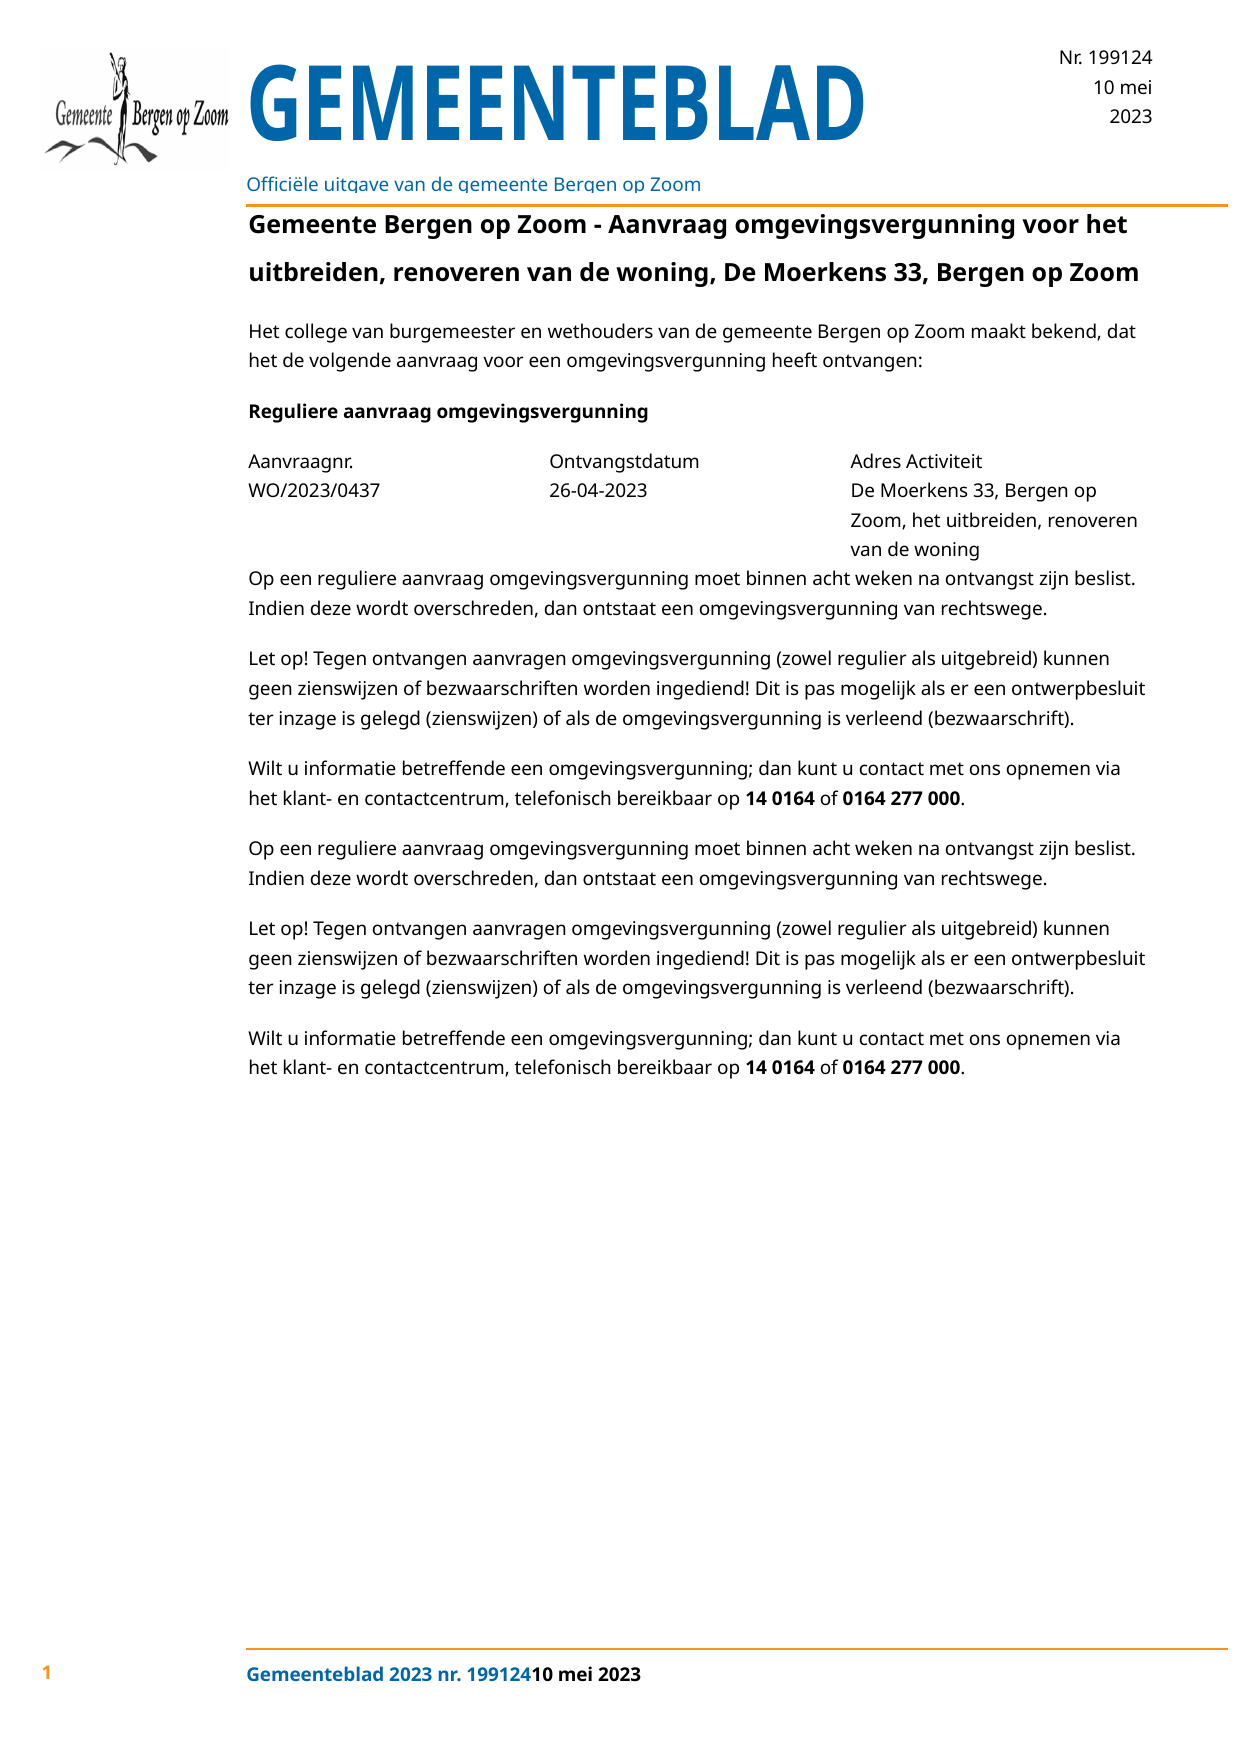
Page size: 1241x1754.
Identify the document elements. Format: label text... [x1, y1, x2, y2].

table_header Aanvraagnr. [248, 449, 549, 474]
table_header Ontvangstdatum [549, 449, 850, 474]
text Op een reguliere aanvraag omgevingsvergunning moet binnen acht weken na ontvangst zijn beslist. Indien deze wordt overschreden, dan ontstaat een omgevingsvergunning van rechtswege. [248, 566, 1152, 621]
text Wilt u informatie betreffende een omgevingsvergunning; dan kunt u contact met ons opnemen via het klant- en contactcentrum, telefonisch bereikbaar op 14 0164 of 0164 277 000. [248, 1025, 1152, 1080]
table_header 26-04-2023 [549, 478, 850, 562]
table_header De Moerkens 33, Bergen op Zoom, het uitbreiden, renoveren van de woning [850, 478, 1152, 562]
text Reguliere aanvraag omgevingsvergunning [248, 398, 1152, 424]
text Let op! Tegen ontvangen aanvragen omgevingsvergunning (zowel regulier als uitgebreid) kunnen geen zienswijzen of bezwaarschriften worden ingediend! Dit is pas mogelijk als er een ontwerpbesluit ter inzage is gelegd (zienswijzen) of als de omgevingsvergunning is verleend (bezwaarschrift). [248, 646, 1152, 731]
table_header WO/2023/0437 [248, 478, 549, 562]
text Gemeente Bergen op Zoom - Aanvraag omgevingsvergunning voor het uitbreiden, renoveren van de woning, De Moerkens 33, Bergen op Zoom [248, 207, 1152, 288]
text Op een reguliere aanvraag omgevingsvergunning moet binnen acht weken na ontvangst zijn beslist. Indien deze wordt overschreden, dan ontstaat een omgevingsvergunning van rechtswege. [248, 835, 1152, 891]
text Het college van burgemeester en wethouders van de gemeente Bergen op Zoom maakt bekend, dat het de volgende aanvraag voor een omgevingsvergunning heeft ontvangen: [248, 318, 1152, 373]
text Let op! Tegen ontvangen aanvragen omgevingsvergunning (zowel regulier als uitgebreid) kunnen geen zienswijzen of bezwaarschriften worden ingediend! Dit is pas mogelijk als er een ontwerpbesluit ter inzage is gelegd (zienswijzen) of als de omgevingsvergunning is verleend (bezwaarschrift). [248, 915, 1152, 1000]
picture [41, 47, 231, 172]
text Wilt u informatie betreffende een omgevingsvergunning; dan kunt u contact met ons opnemen via het klant- en contactcentrum, telefonisch bereikbaar op 14 0164 of 0164 277 000. [248, 755, 1152, 811]
table_header Adres Activiteit [850, 449, 1152, 474]
